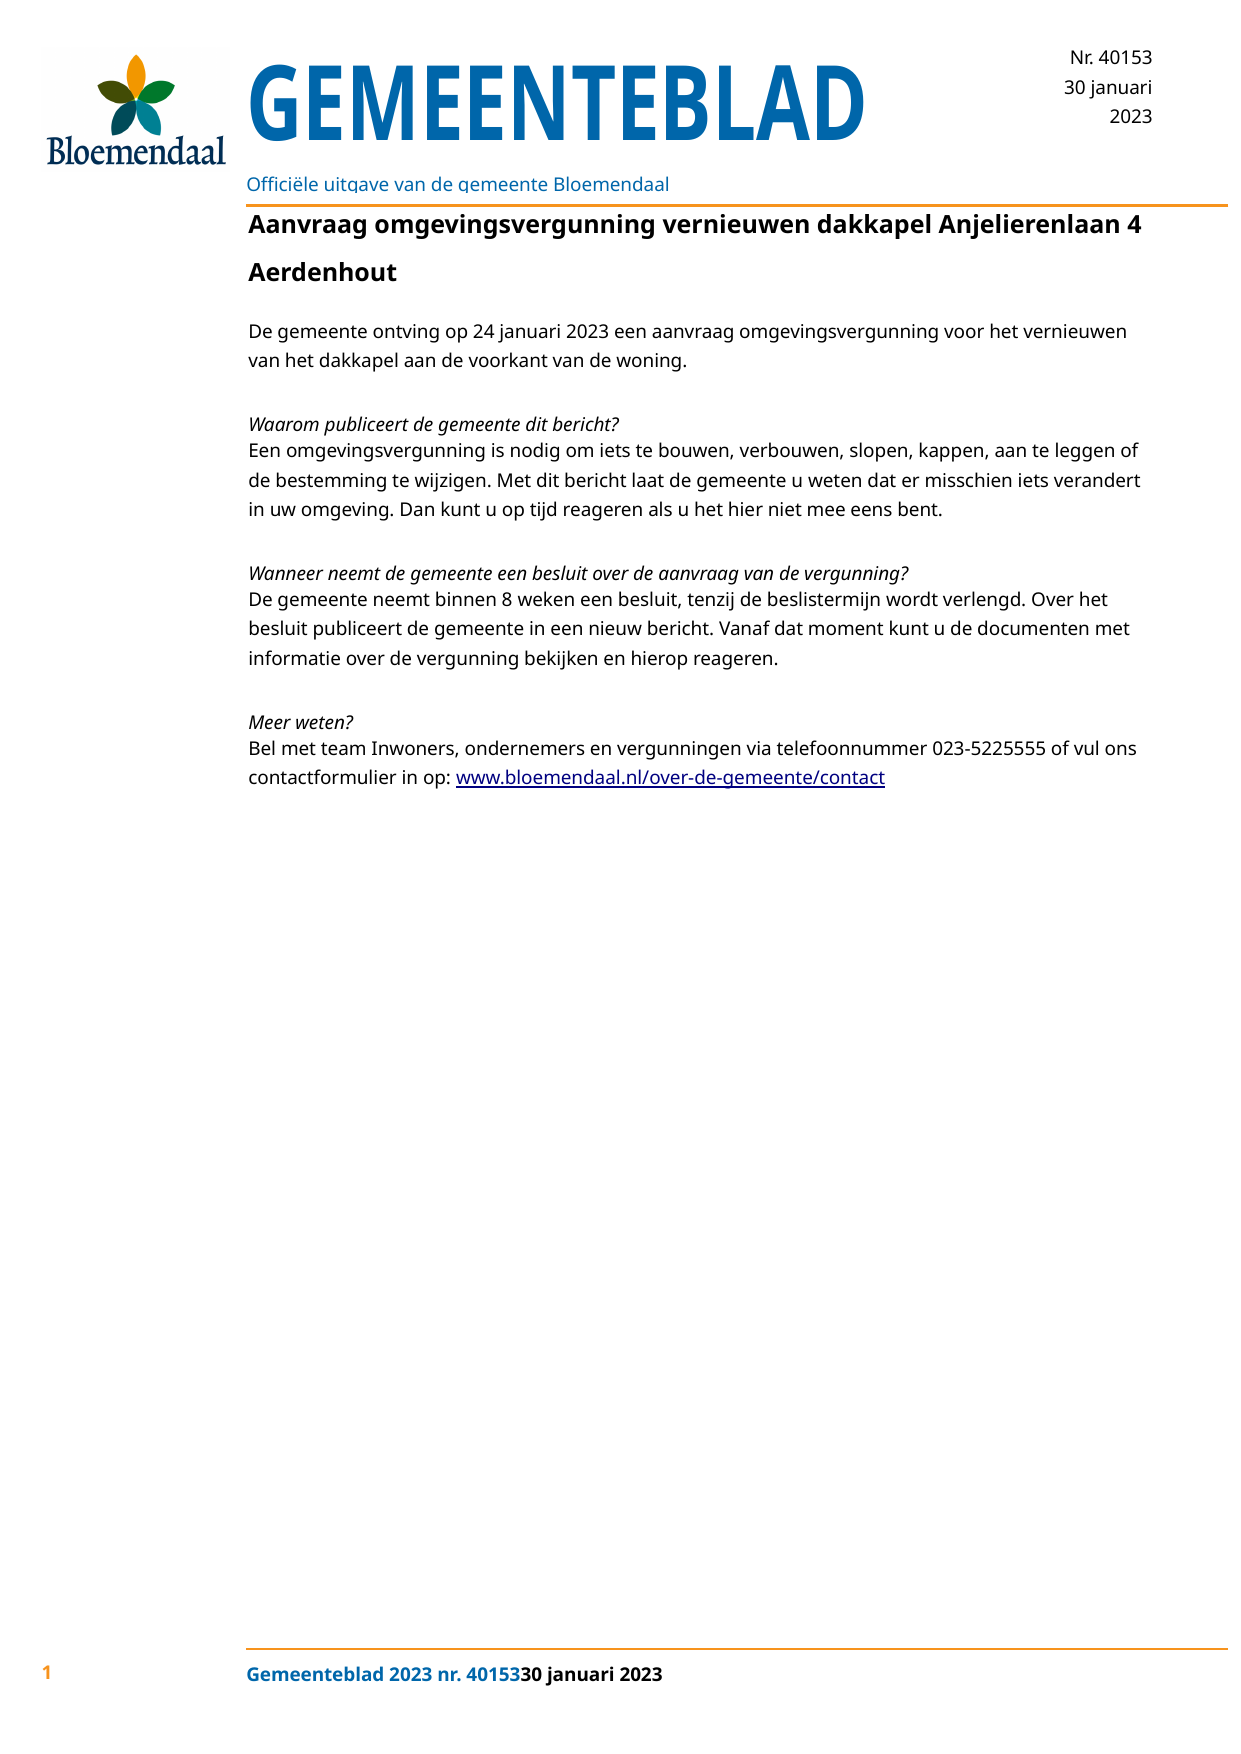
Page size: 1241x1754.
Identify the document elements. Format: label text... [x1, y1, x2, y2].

text Meer weten? [248, 709, 1152, 735]
text Aanvraag omgevingsvergunning vernieuwen dakkapel Anjelierenlaan 4 Aerdenhout [248, 207, 1152, 288]
text Een omgevingsvergunning is nodig om iets te bouwen, verbouwen, slopen, kappen, aan te leggen of de bestemming te wijzigen. Met dit bericht laat de gemeente u weten dat er misschien iets verandert in uw omgeving. Dan kunt u op tijd reageren als u het hier niet mee eens bent. [248, 437, 1152, 522]
text Bel met team Inwoners, ondernemers en vergunningen via telefoonnummer 023-5225555 of vul ons contactformulier in op: www.bloemendaal.nl/over-de-gemeente/contact [248, 735, 1152, 790]
text Wanneer neemt de gemeente een besluit over de aanvraag van de vergunning? [248, 560, 1152, 586]
text Waarom publiceert de gemeente dit bericht? [248, 411, 1152, 437]
text De gemeente ontving op 24 januari 2023 een aanvraag omgevingsvergunning voor het vernieuwen van het dakkapel aan de voorkant van de woning. [248, 318, 1152, 373]
picture [41, 47, 231, 172]
text De gemeente neemt binnen 8 weken een besluit, tenzij de beslistermijn wordt verlengd. Over het besluit publiceert de gemeente in een nieuw bericht. Vanaf dat moment kunt u de documenten met informatie over de vergunning bekijken en hierop reageren. [248, 586, 1152, 671]
